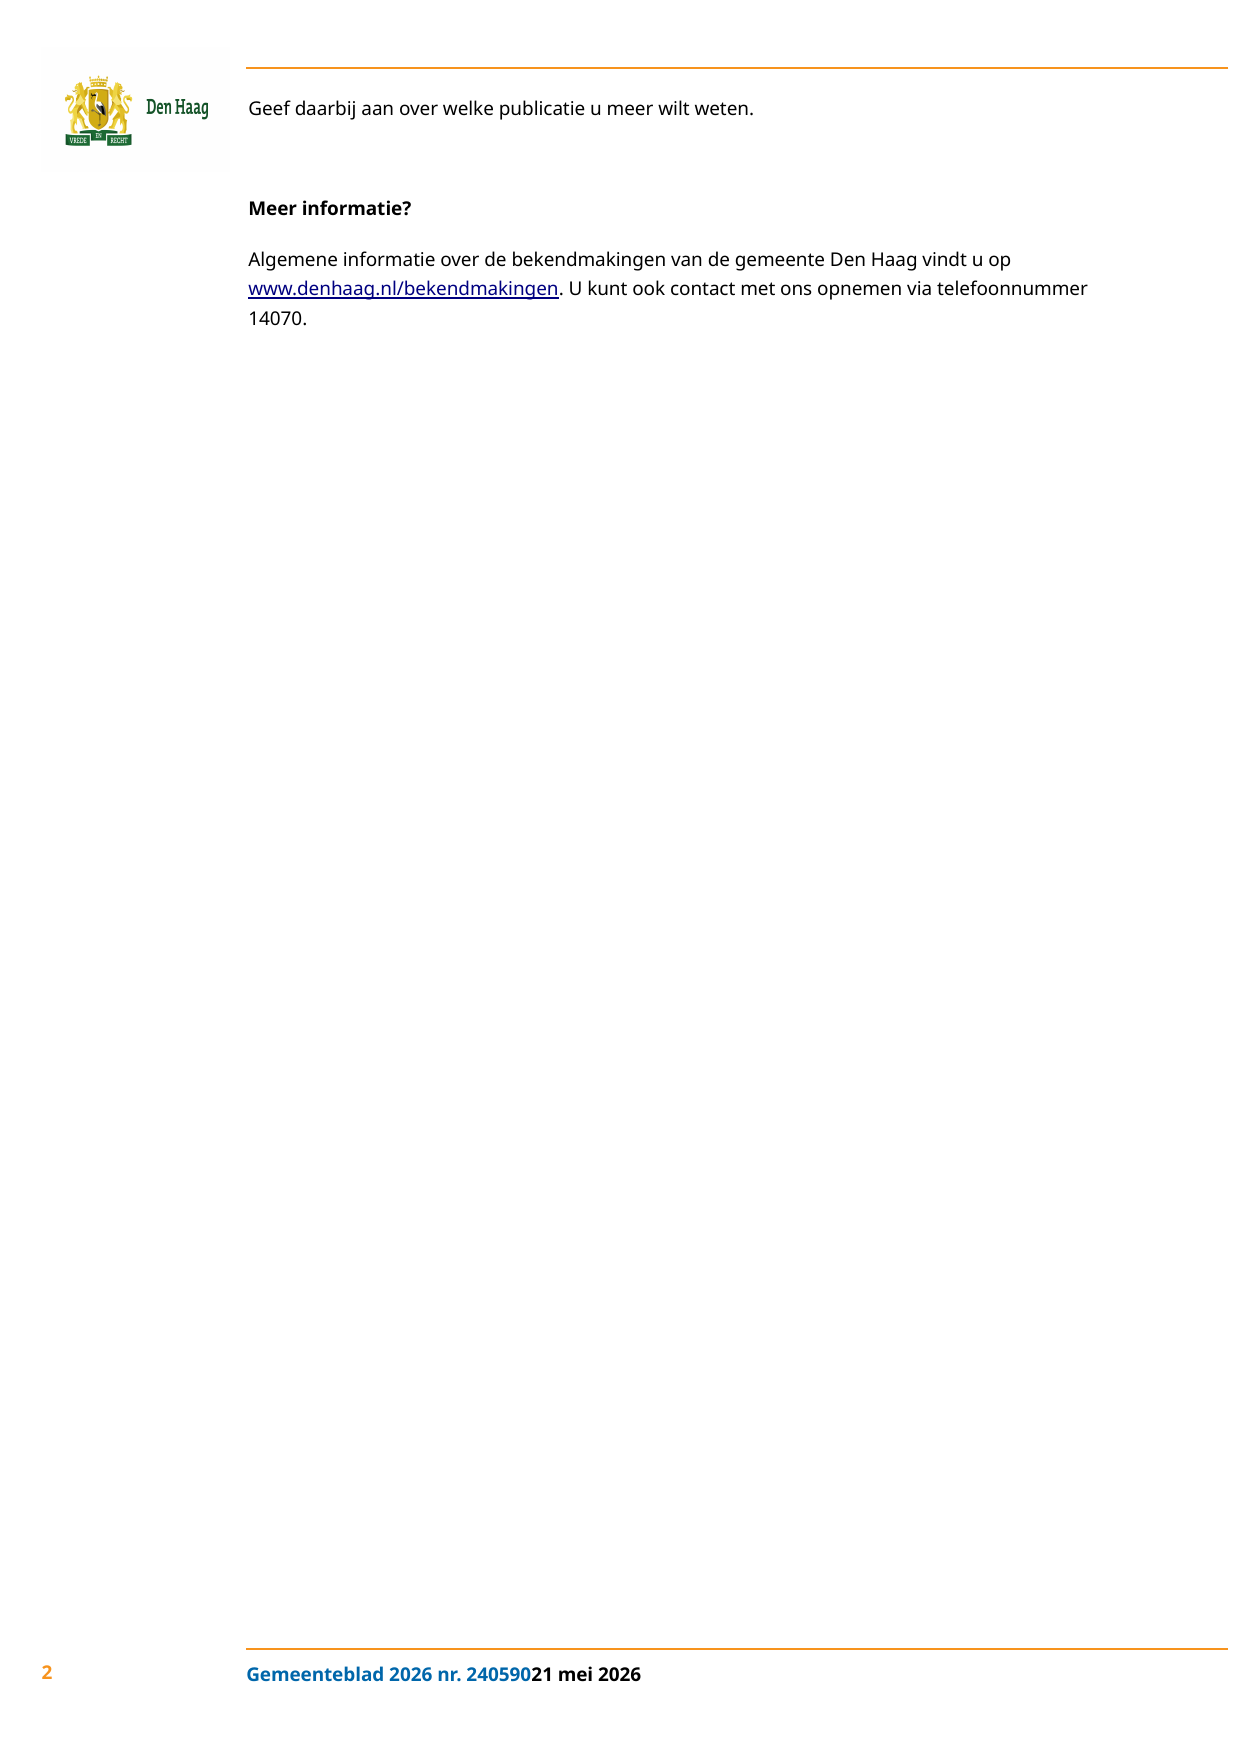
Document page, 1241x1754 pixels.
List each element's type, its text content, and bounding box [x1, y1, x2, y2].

text Algemene informatie over de bekendmakingen van de gemeente Den Haag vindt u op www.denhaag.nl/bekendmakingen. U kunt ook contact met ons opnemen via telefoonnummer 14070. [248, 246, 1152, 331]
text Meer informatie? [248, 196, 1152, 221]
text Geef daarbij aan over welke publicatie u meer wilt weten. [248, 95, 1152, 121]
picture [41, 47, 231, 172]
